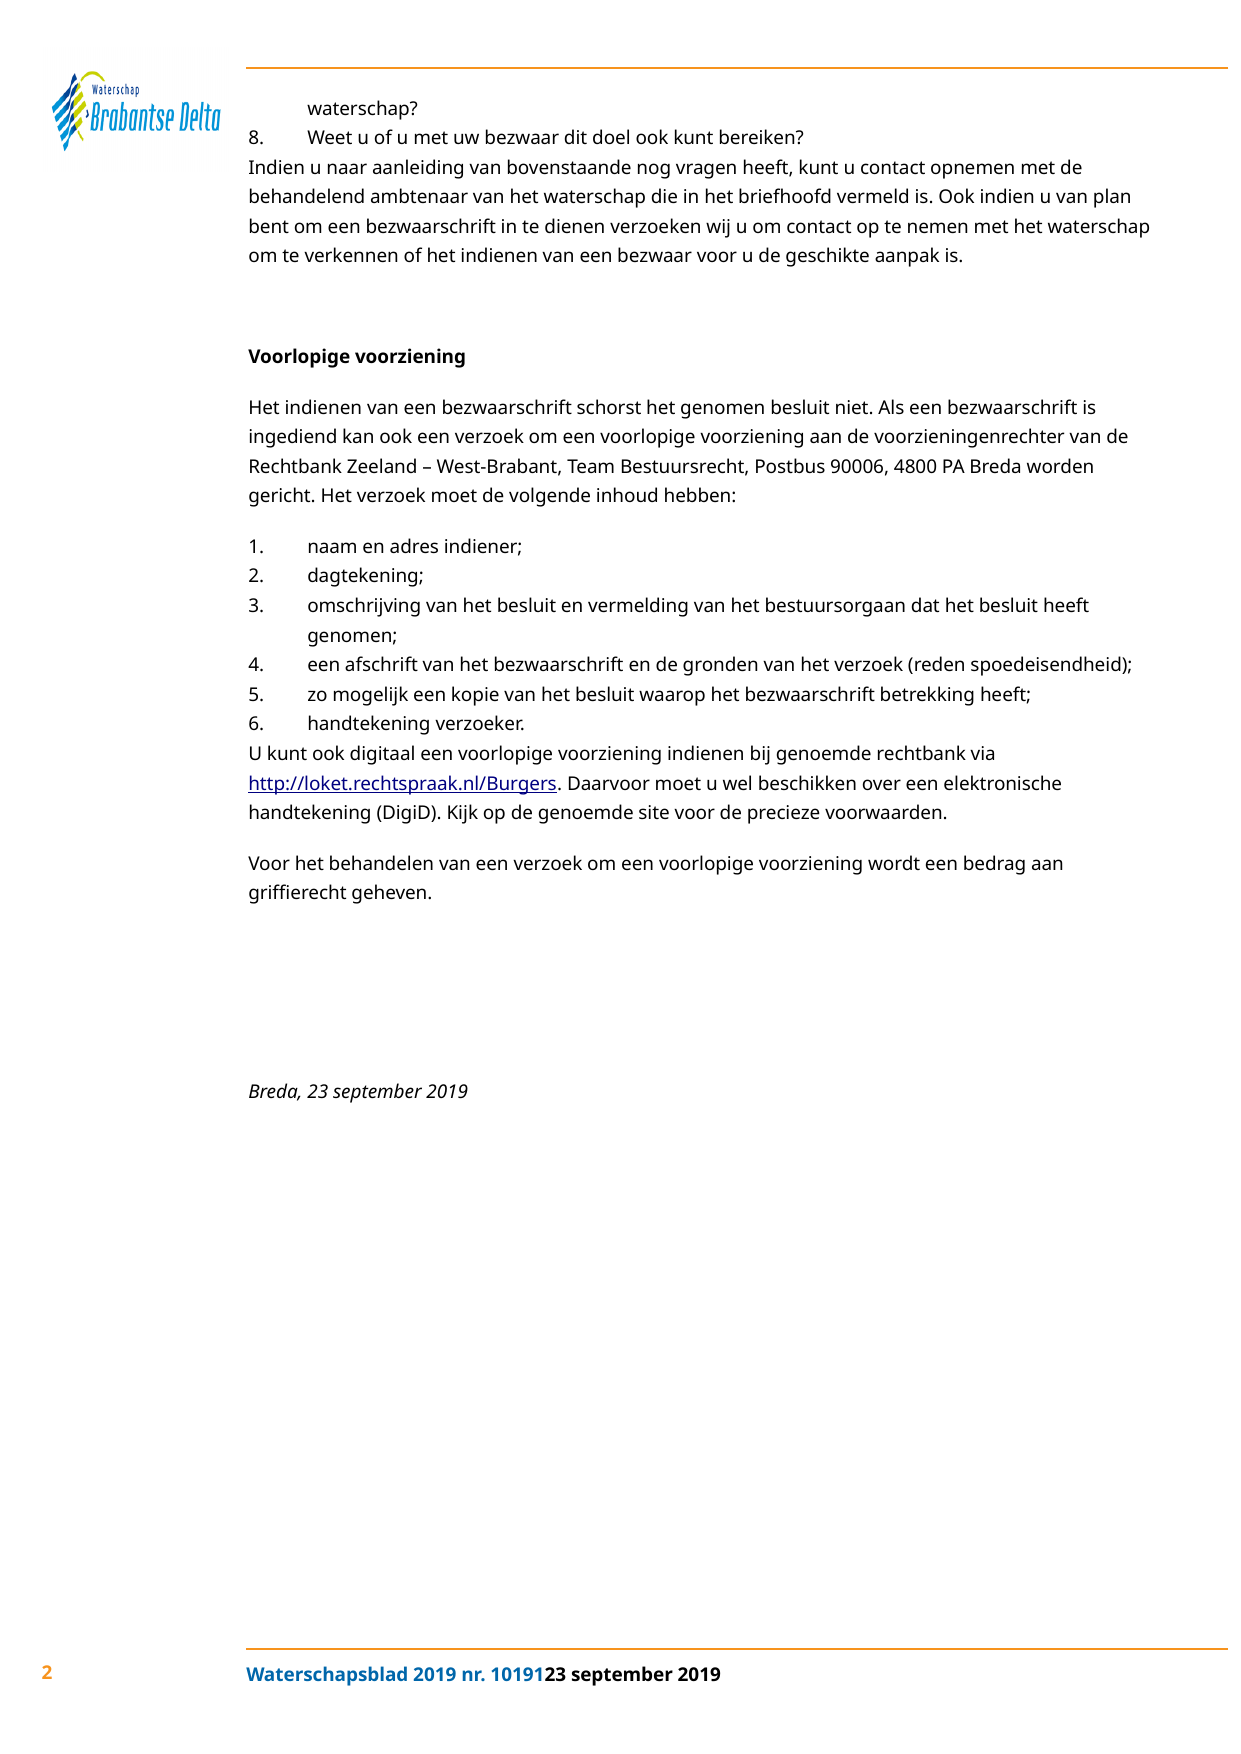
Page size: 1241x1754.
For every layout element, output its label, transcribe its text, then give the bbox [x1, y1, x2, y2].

picture [41, 47, 231, 172]
list omschrijving van het besluit en vermelding van het bestuursorgaan dat het besluit heeft genomen; [248, 592, 1152, 648]
text Voorlopige voorziening [248, 343, 1152, 369]
text Voor het behandelen van een verzoek om een voorlopige voorziening wordt een bedrag aan griffierecht geheven. [248, 850, 1152, 905]
list waterschap? [248, 95, 1152, 121]
list Weet u of u met uw bezwaar dit doel ook kunt bereiken? [248, 124, 1152, 150]
list zo mogelijk een kopie van het besluit waarop het bezwaarschrift betrekking heeft; [248, 681, 1152, 707]
list handtekening verzoeker. [248, 711, 1152, 736]
list een afschrift van het bezwaarschrift en de gronden van het verzoek (reden spoedeisendheid); [248, 651, 1152, 677]
text Het indienen van een bezwaarschrift schorst het genomen besluit niet. Als een bezwaarschrift is ingediend kan ook een verzoek om een voorlopige voorziening aan de voorzieningenrechter van de Rechtbank Zeeland – West-Brabant, Team Bestuursrecht, Postbus 90006, 4800 PA Breda worden gericht. Het verzoek moet de volgende inhoud hebben: [248, 394, 1152, 508]
text U kunt ook digitaal een voorlopige voorziening indienen bij genoemde rechtbank via http://loket.rechtspraak.nl/Burgers. Daarvoor moet u wel beschikken over een elektronische handtekening (DigiD). Kijk op de genoemde site voor de precieze voorwaarden. [248, 740, 1152, 825]
list dagtekening; [248, 563, 1152, 588]
list naam en adres indiener; [248, 533, 1152, 559]
text Indien u naar aanleiding van bovenstaande nog vragen heeft, kunt u contact opnemen met de behandelend ambtenaar van het waterschap die in het briefhoofd vermeld is. Ook indien u van plan bent om een bezwaarschrift in te dienen verzoeken wij u om contact op te nemen met het waterschap om te verkennen of het indienen van een bezwaar voor u de geschikte aanpak is. [248, 154, 1152, 268]
text Breda, 23 september 2019 [248, 1078, 1152, 1104]
